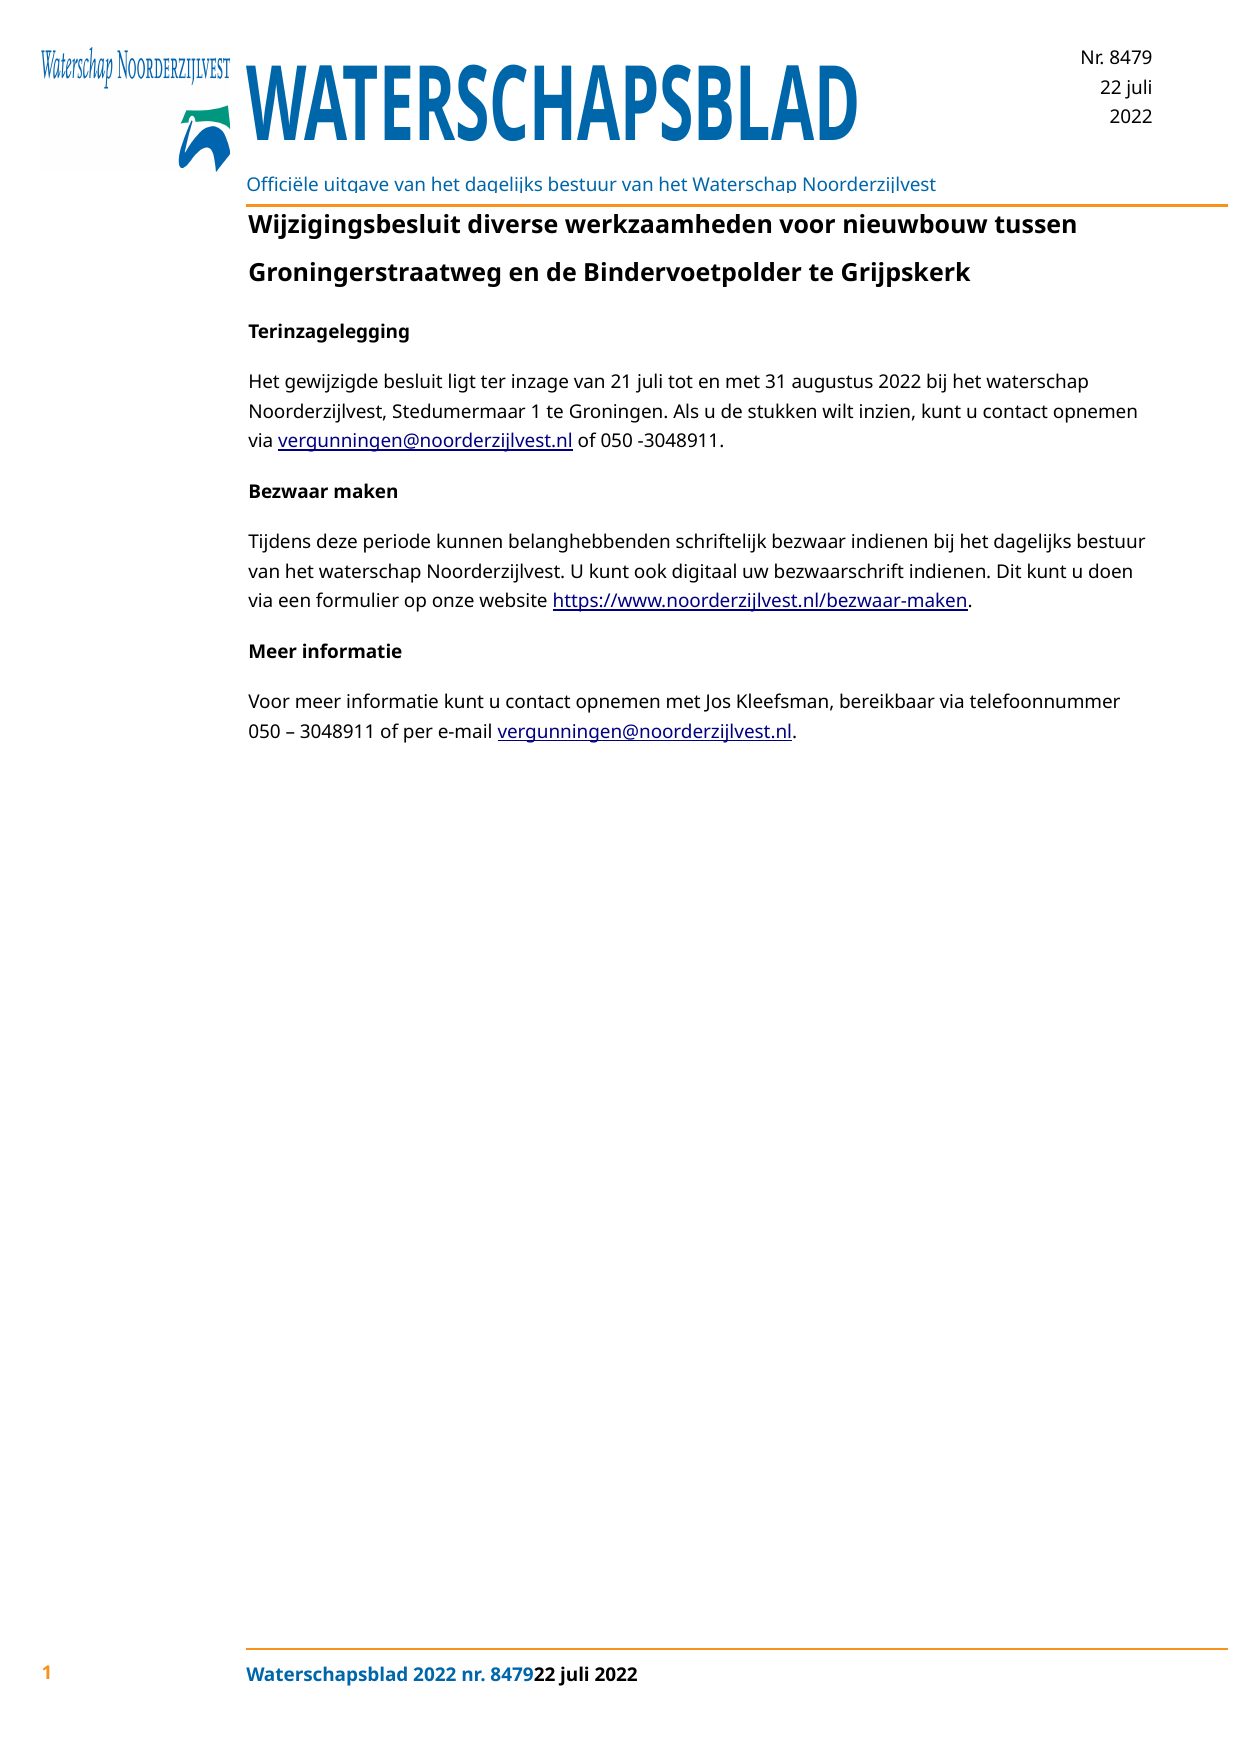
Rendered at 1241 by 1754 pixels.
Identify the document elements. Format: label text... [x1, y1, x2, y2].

text Het gewijzigde besluit ligt ter inzage van 21 juli tot en met 31 augustus 2022 bij het waterschap Noorderzijlvest, Stedumermaar 1 te Groningen. Als u de stukken wilt inzien, kunt u contact opnemen via vergunningen@noorderzijlvest.nl of 050 -3048911. [248, 368, 1152, 453]
text Terinzagelegging [248, 318, 1152, 344]
picture [41, 47, 231, 172]
text Voor meer informatie kunt u contact opnemen met Jos Kleefsman, bereikbaar via telefoonnummer 050 – 3048911 of per e-mail vergunningen@noorderzijlvest.nl. [248, 688, 1152, 744]
text Wijzigingsbesluit diverse werkzaamheden voor nieuwbouw tussen Groningerstraatweg en de Bindervoetpolder te Grijpskerk [248, 207, 1152, 288]
text Tijdens deze periode kunnen belanghebbenden schriftelijk bezwaar indienen bij het dagelijks bestuur van het waterschap Noorderzijlvest. U kunt ook digitaal uw bezwaarschrift indienen. Dit kunt u doen via een formulier op onze website https://www.noorderzijlvest.nl/bezwaar-maken. [248, 528, 1152, 613]
text Meer informatie [248, 638, 1152, 664]
text Bezwaar maken [248, 478, 1152, 504]
